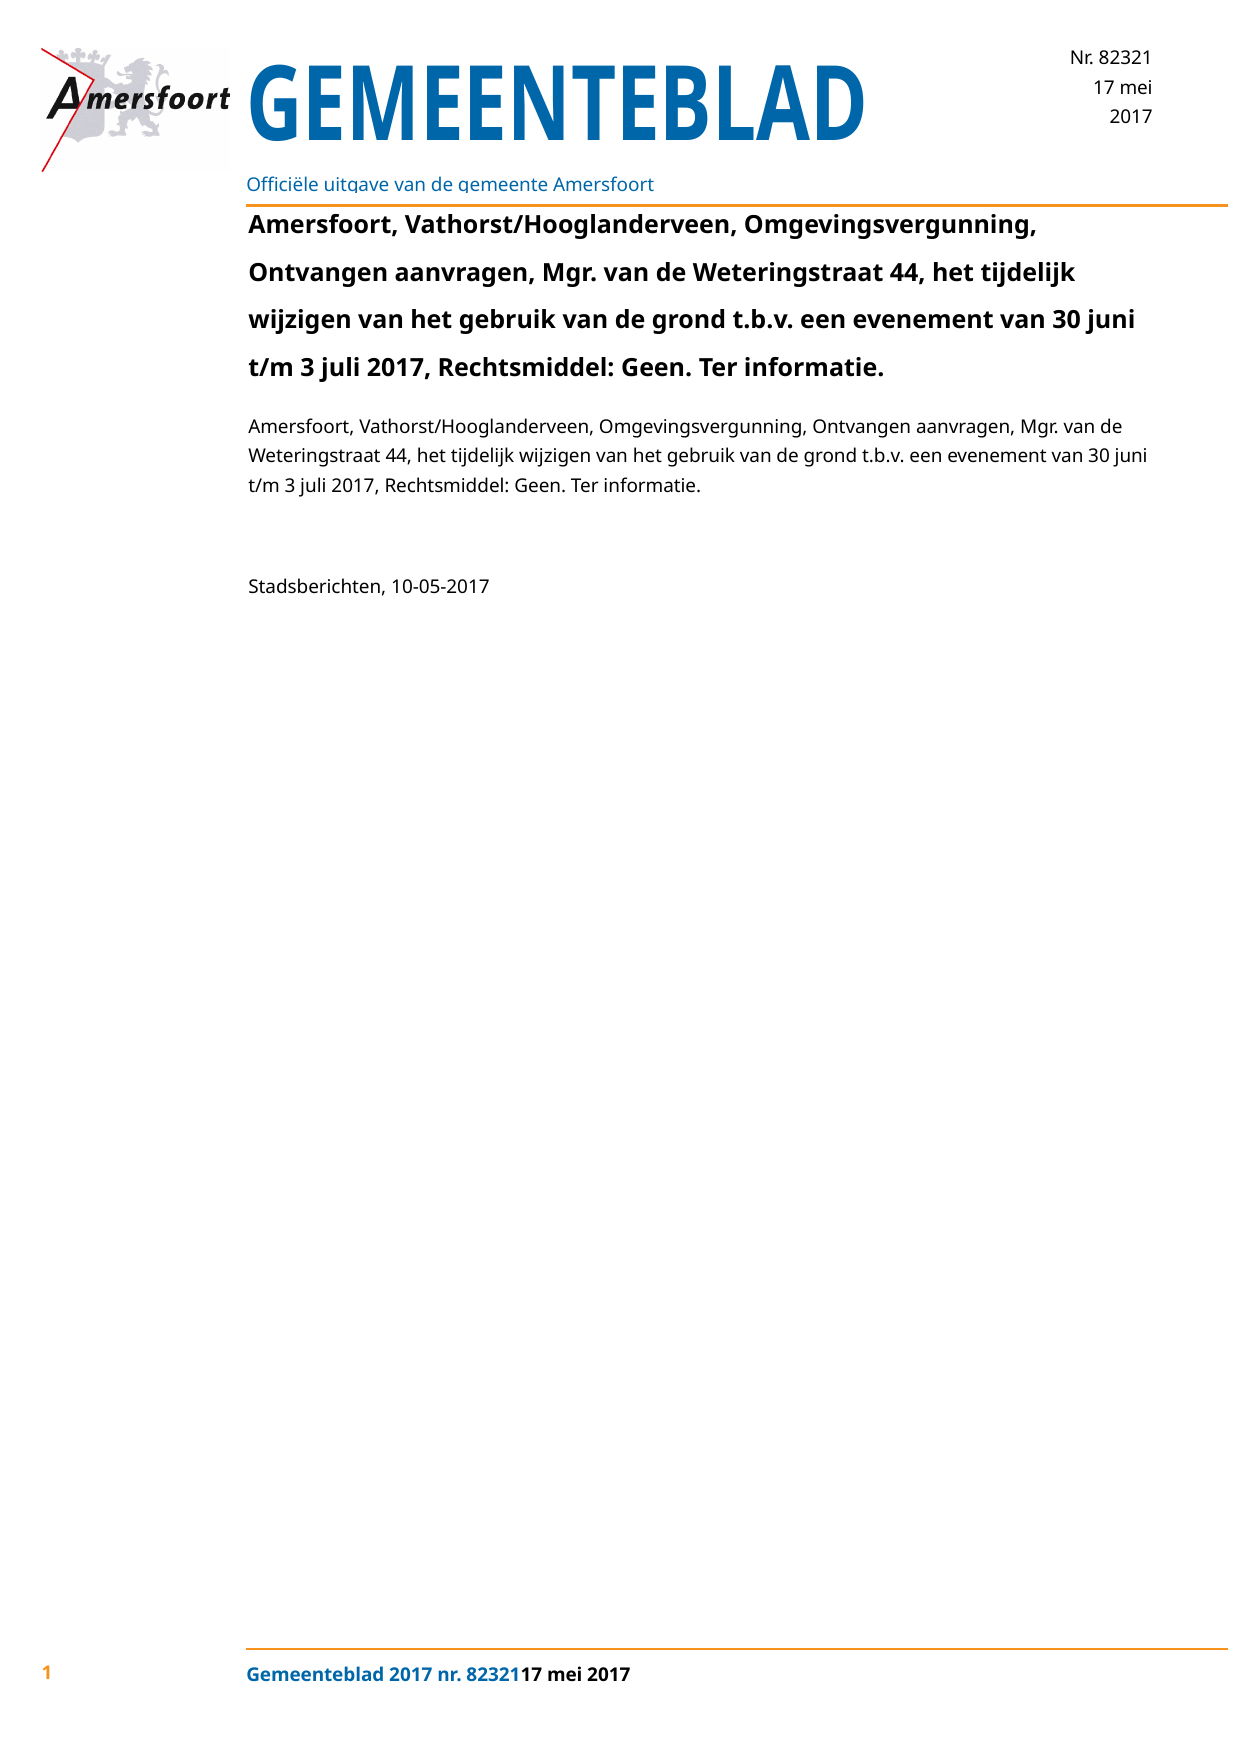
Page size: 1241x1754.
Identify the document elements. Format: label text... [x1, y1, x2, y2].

text Amersfoort, Vathorst/Hooglanderveen, Omgevingsvergunning, Ontvangen aanvragen, Mgr. van de Weteringstraat 44, het tijdelijk wijzigen van het gebruik van de grond t.b.v. een evenement van 30 juni t/m 3 juli 2017, Rechtsmiddel: Geen. Ter informatie. [248, 413, 1152, 498]
picture [41, 47, 231, 172]
text Amersfoort, Vathorst/Hooglanderveen, Omgevingsvergunning, Ontvangen aanvragen, Mgr. van de Weteringstraat 44, het tijdelijk wijzigen van het gebruik van de grond t.b.v. een evenement van 30 juni t/m 3 juli 2017, Rechtsmiddel: Geen. Ter informatie. [248, 207, 1152, 384]
text Stadsberichten, 10-05-2017 [248, 573, 1152, 599]
